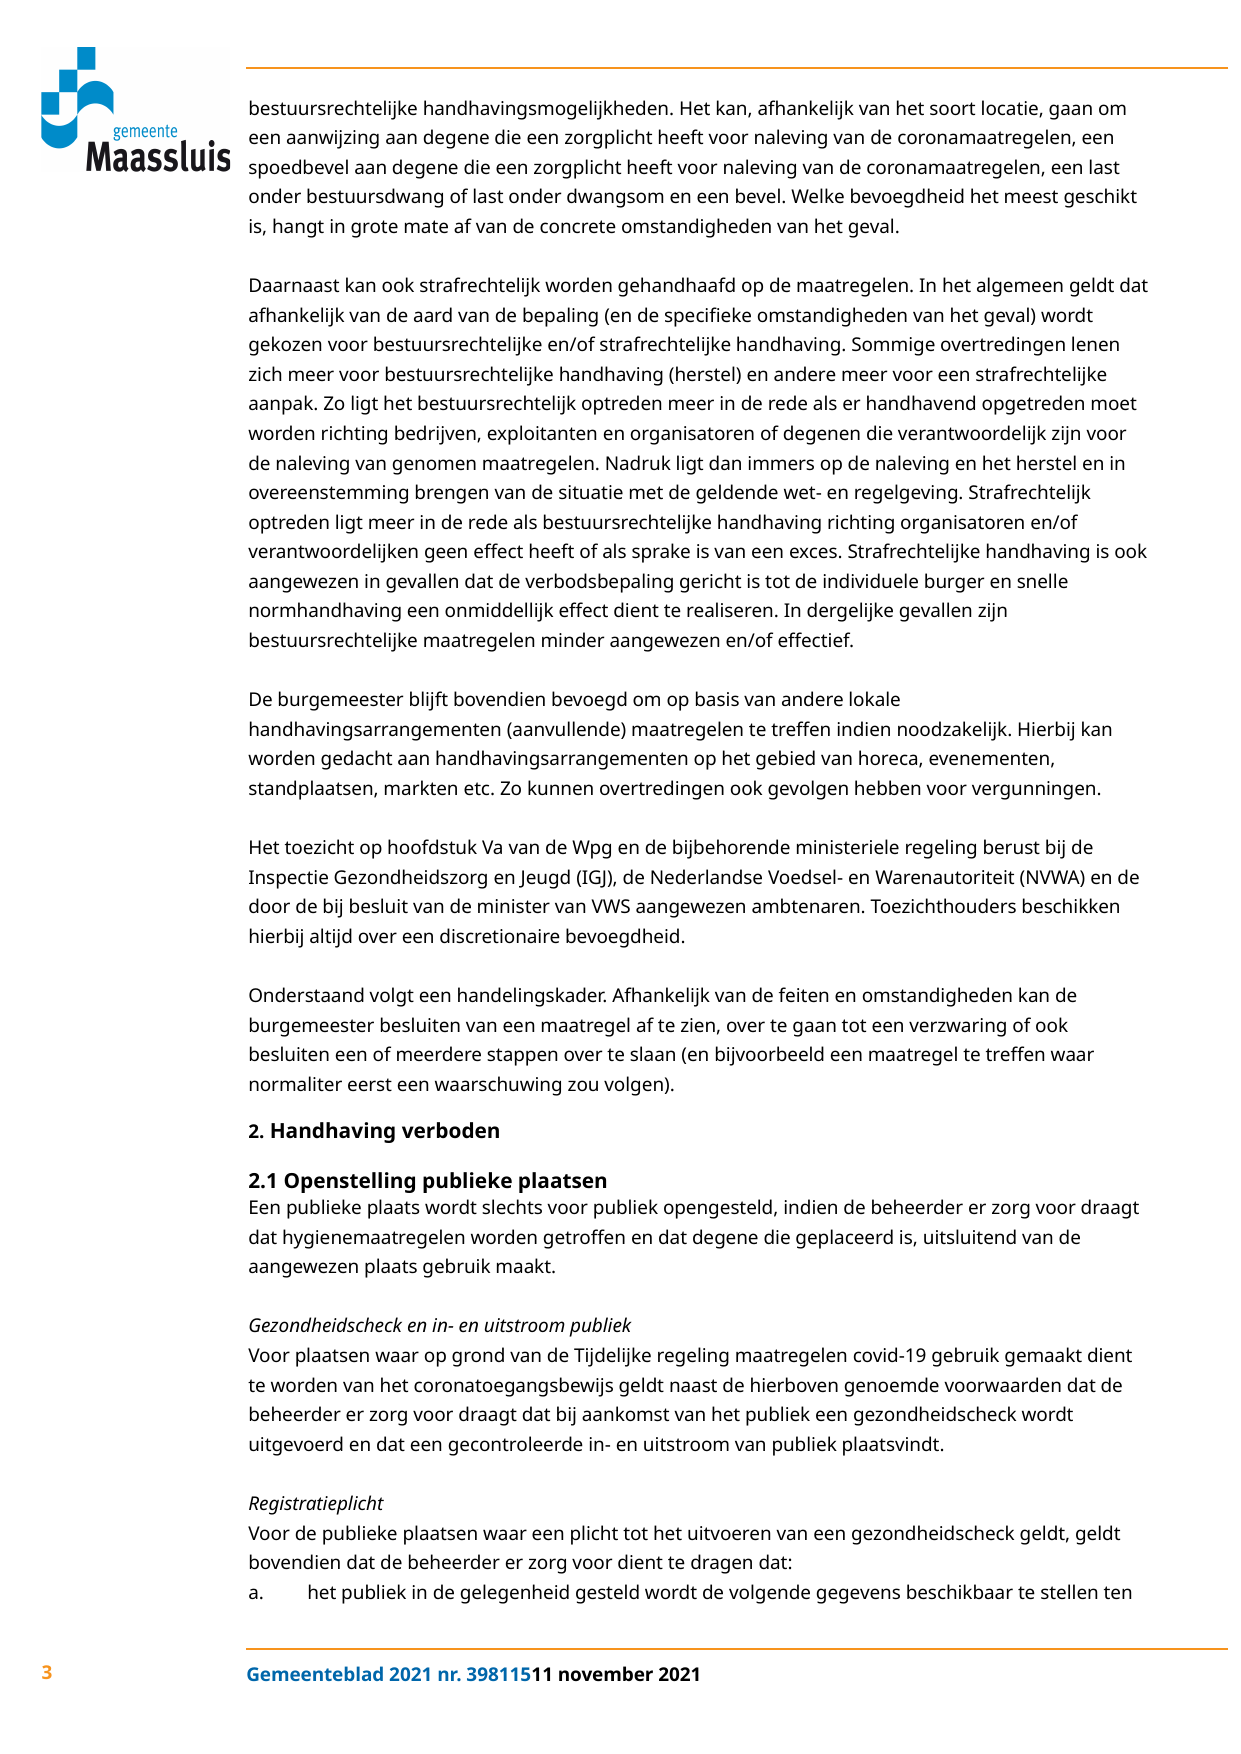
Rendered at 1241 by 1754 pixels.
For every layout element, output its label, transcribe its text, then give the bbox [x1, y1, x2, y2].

list het publiek in de gelegenheid gesteld wordt de volgende gegevens beschikbaar te stellen ten [248, 1579, 1152, 1605]
picture [41, 47, 231, 172]
text Voor plaatsen waar op grond van de Tijdelijke regeling maatregelen covid-19 gebruik gemaakt dient te worden van het coronatoegangsbewijs geldt naast de hierboven genoemde voorwaarden dat de beheerder er zorg voor draagt dat bij aankomst van het publiek een gezondheidscheck wordt uitgevoerd en dat een gecontroleerde in- en uitstroom van publiek plaatsvindt. [248, 1342, 1152, 1457]
text bestuursrechtelijke handhavingsmogelijkheden. Het kan, afhankelijk van het soort locatie, gaan om een aanwijzing aan degene die een zorgplicht heeft voor naleving van de coronamaatregelen, een spoedbevel aan degene die een zorgplicht heeft voor naleving van de coronamaatregelen, een last onder bestuursdwang of last onder dwangsom en een bevel. Welke bevoegdheid het meest geschikt is, hangt in grote mate af van de concrete omstandigheden van het geval. [248, 95, 1152, 239]
text 2.1 Openstelling publieke plaatsen [248, 1166, 1152, 1194]
picture [41, 47, 77, 92]
text Registratieplicht [248, 1490, 1152, 1516]
text Onderstaand volgt een handelingskader. Afhankelijk van de feiten en omstandigheden kan de burgemeester besluiten van een maatregel af te zien, over te gaan tot een verzwaring of ook besluiten een of meerdere stappen over te slaan (en bijvoorbeeld een maatregel te treffen waar normaliter eerst een waarschuwing zou volgen). [248, 982, 1152, 1097]
text 2. Handhaving verboden [248, 1117, 1152, 1145]
text Voor de publieke plaatsen waar een plicht tot het uitvoeren van een gezondheidscheck geldt, geldt bovendien dat de beheerder er zorg voor dient te dragen dat: [248, 1520, 1152, 1575]
text Gezondheidscheck en in- en uitstroom publiek [248, 1313, 1152, 1338]
text De burgemeester blijft bovendien bevoegd om op basis van andere lokale handhavingsarrangementen (aanvullende) maatregelen te treffen indien noodzakelijk. Hierbij kan worden gedacht aan handhavingsarrangementen op het gebied van horeca, evenementen, standplaatsen, markten etc. Zo kunnen overtredingen ook gevolgen hebben voor vergunningen. [248, 686, 1152, 801]
text Een publieke plaats wordt slechts voor publiek opengesteld, indien de beheerder er zorg voor draagt dat hygienemaatregelen worden getroffen en dat degene die geplaceerd is, uitsluitend van de aangewezen plaats gebruik maakt. [248, 1194, 1152, 1279]
text Het toezicht op hoofdstuk Va van de Wpg en de bijbehorende ministeriele regeling berust bij de Inspectie Gezondheidszorg en Jeugd (IGJ), de Nederlandse Voedsel- en Warenautoriteit (NVWA) en de door de bij besluit van de minister van VWS aangewezen ambtenaren. Toezichthouders beschikken hierbij altijd over een discretionaire bevoegdheid. [248, 834, 1152, 949]
text Daarnaast kan ook strafrechtelijk worden gehandhaafd op de maatregelen. In het algemeen geldt dat afhankelijk van de aard van de bepaling (en de specifieke omstandigheden van het geval) wordt gekozen voor bestuursrechtelijke en/of strafrechtelijke handhaving. Sommige overtredingen lenen zich meer voor bestuursrechtelijke handhaving (herstel) en andere meer voor een strafrechtelijke aanpak. Zo ligt het bestuursrechtelijk optreden meer in de rede als er handhavend opgetreden moet worden richting bedrijven, exploitanten en organisatoren of degenen die verantwoordelijk zijn voor de naleving van genomen maatregelen. Nadruk ligt dan immers op de naleving en het herstel en in overeenstemming brengen van de situatie met de geldende wet- en regelgeving. Strafrechtelijk optreden ligt meer in de rede als bestuursrechtelijke handhaving richting organisatoren en/of verantwoordelijken geen effect heeft of als sprake is van een exces. Strafrechtelijke handhaving is ook aangewezen in gevallen dat de verbodsbepaling gericht is tot de individuele burger en snelle normhandhaving een onmiddellijk effect dient te realiseren. In dergelijke gevallen zijn bestuursrechtelijke maatregelen minder aangewezen en/of effectief. [248, 272, 1152, 653]
